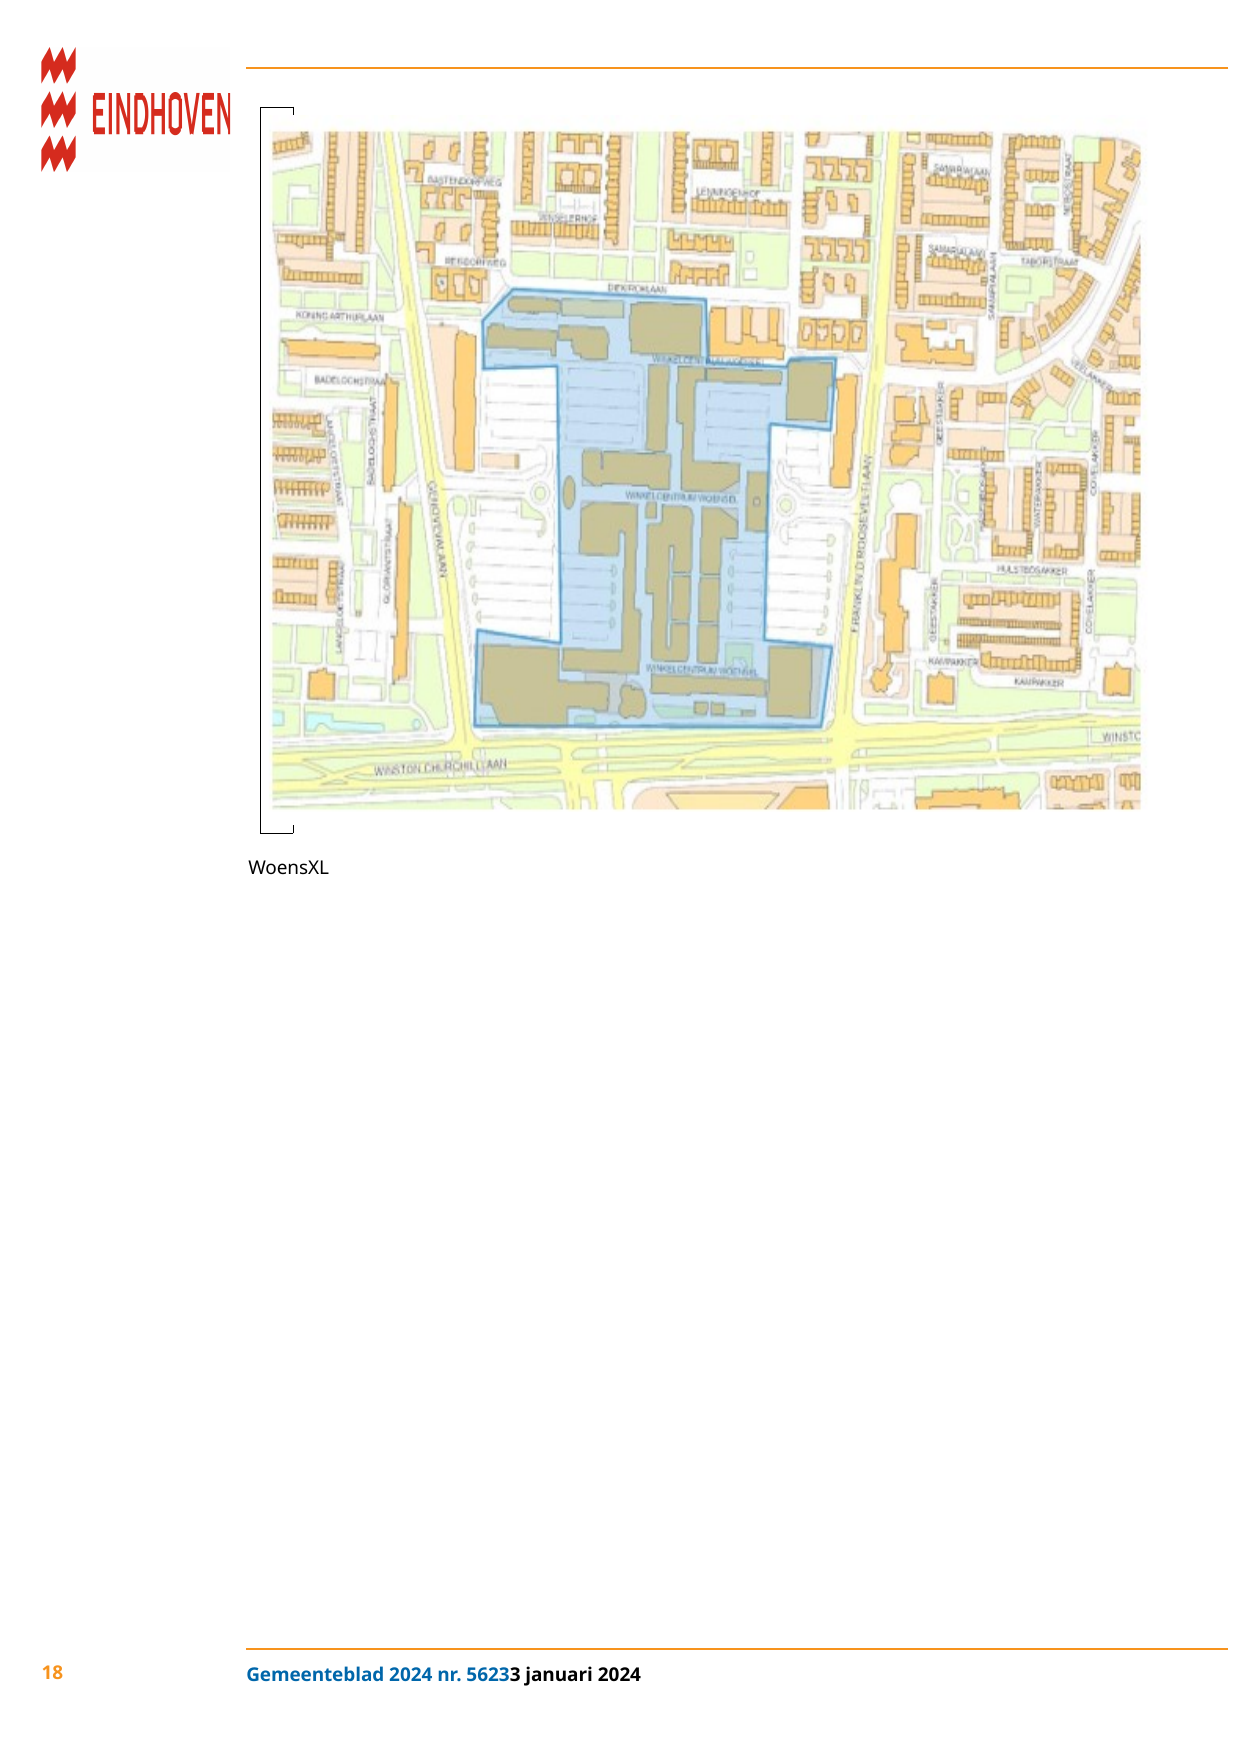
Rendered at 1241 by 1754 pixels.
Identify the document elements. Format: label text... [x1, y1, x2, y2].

picture [41, 47, 231, 172]
picture [268, 115, 1155, 825]
text WoensXL [248, 854, 1152, 880]
